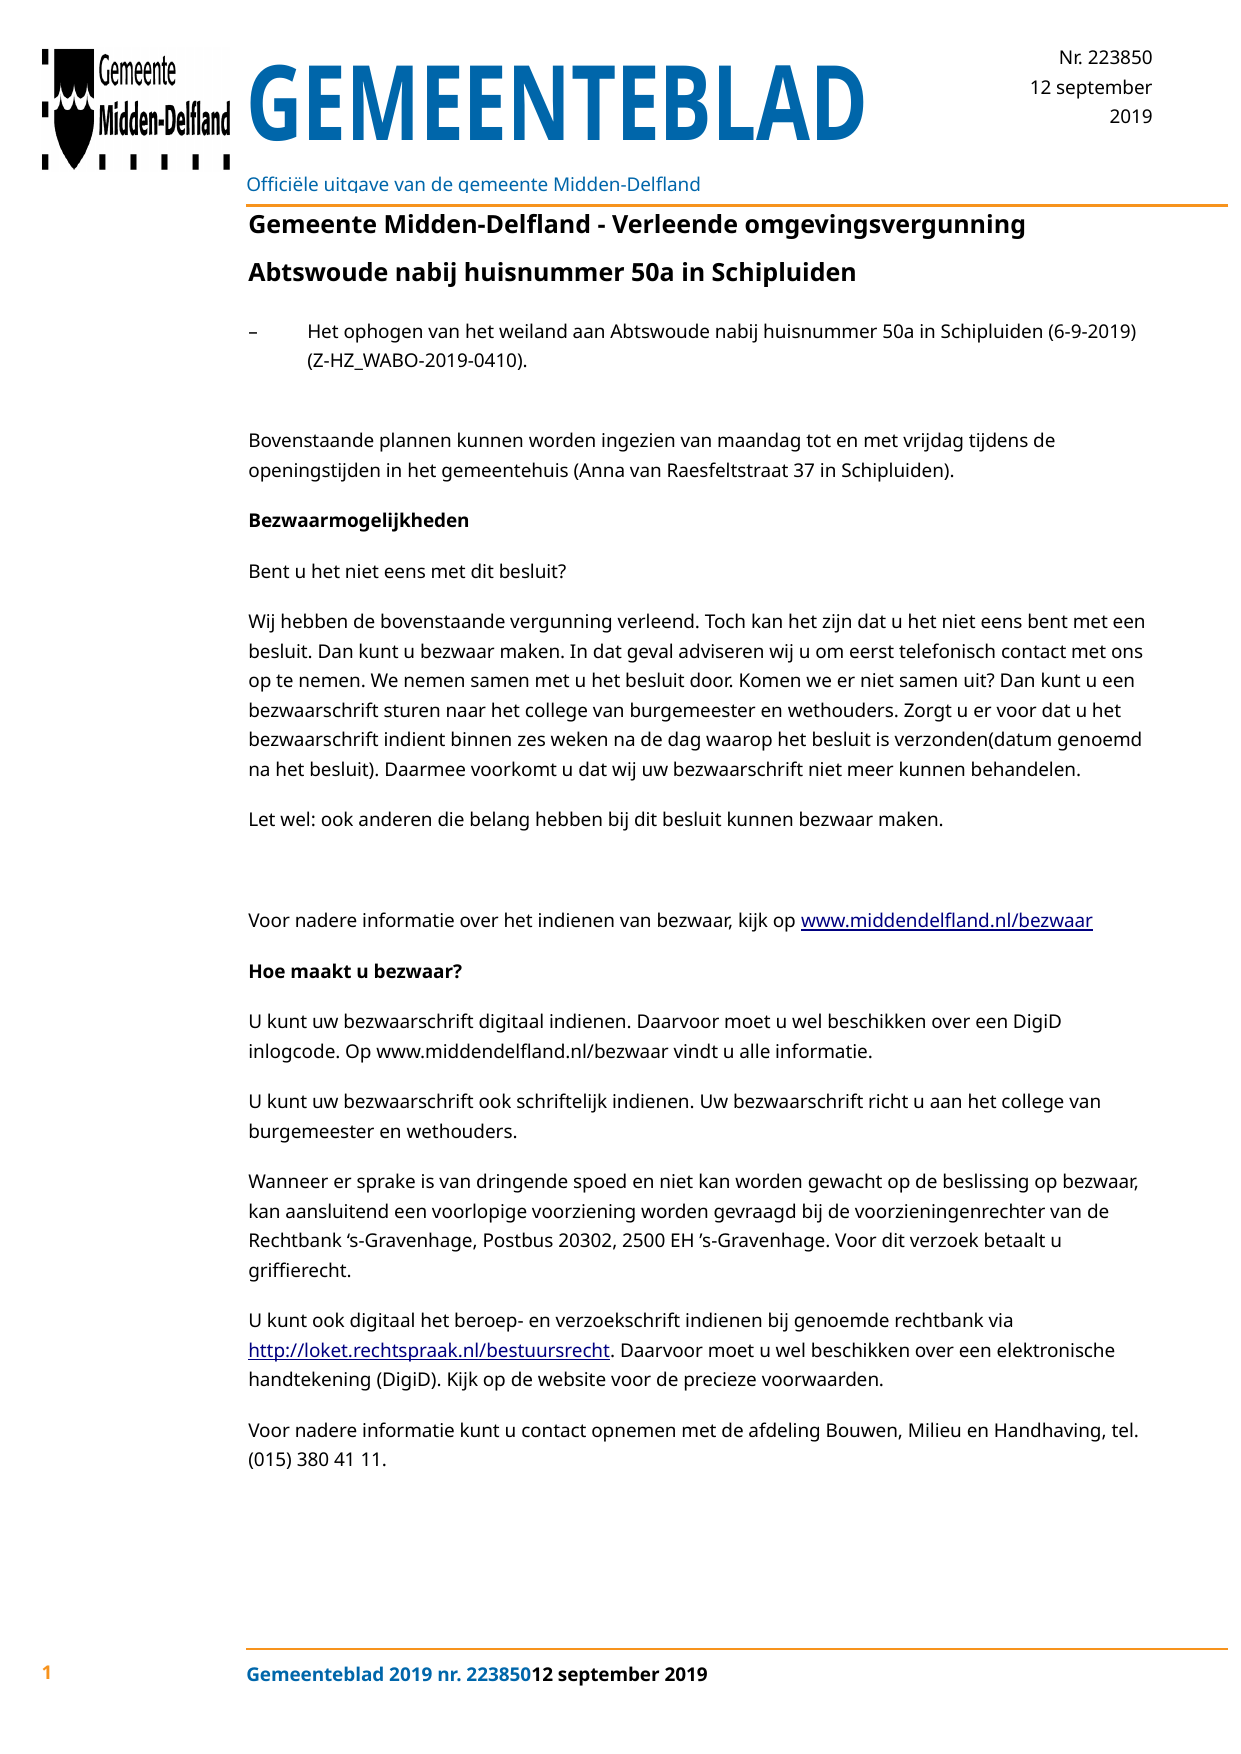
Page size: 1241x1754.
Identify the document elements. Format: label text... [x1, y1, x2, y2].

list Het ophogen van het weiland aan Abtswoude nabij huisnummer 50a in Schipluiden (6-9-2019) (Z-HZ_WABO-2019-0410). [248, 318, 1152, 373]
text Wanneer er sprake is van dringende spoed en niet kan worden gewacht op de beslissing op bezwaar, kan aansluitend een voorlopige voorziening worden gevraagd bij de voorzieningenrechter van de Rechtbank ‘s-Gravenhage, Postbus 20302, 2500 EH ’s-Gravenhage. Voor dit verzoek betaalt u griffierecht. [248, 1168, 1152, 1283]
text Voor nadere informatie over het indienen van bezwaar, kijk op www.middendelfland.nl/bezwaar [248, 907, 1152, 933]
text Wij hebben de bovenstaande vergunning verleend. Toch kan het zijn dat u het niet eens bent met een besluit. Dan kunt u bezwaar maken. In dat geval adviseren wij u om eerst telefonisch contact met ons op te nemen. We nemen samen met u het besluit door. Komen we er niet samen uit? Dan kunt u een bezwaarschrift sturen naar het college van burgemeester en wethouders. Zorgt u er voor dat u het bezwaarschrift indient binnen zes weken na de dag waarop het besluit is verzonden(datum genoemd na het besluit). Daarmee voorkomt u dat wij uw bezwaarschrift niet meer kunnen behandelen. [248, 608, 1152, 782]
text Bezwaarmogelijkheden [248, 507, 1152, 533]
text U kunt uw bezwaarschrift ook schriftelijk indienen. Uw bezwaarschrift richt u aan het college van burgemeester en wethouders. [248, 1088, 1152, 1144]
text Hoe maakt u bezwaar? [248, 958, 1152, 984]
text U kunt uw bezwaarschrift digitaal indienen. Daarvoor moet u wel beschikken over een DigiD inlogcode. Op www.middendelfland.nl/bezwaar vindt u alle informatie. [248, 1008, 1152, 1064]
text Gemeente Midden-Delfland - Verleende omgevingsvergunning Abtswoude nabij huisnummer 50a in Schipluiden [248, 207, 1152, 288]
text U kunt ook digitaal het beroep- en verzoekschrift indienen bij genoemde rechtbank via http://loket.rechtspraak.nl/bestuursrecht. Daarvoor moet u wel beschikken over een elektronische handtekening (DigiD). Kijk op de website voor de precieze voorwaarden. [248, 1307, 1152, 1392]
text Voor nadere informatie kunt u contact opnemen met de afdeling Bouwen, Milieu en Handhaving, tel. (015) 380 41 11. [248, 1417, 1152, 1472]
picture [41, 47, 231, 172]
text Bovenstaande plannen kunnen worden ingezien van maandag tot en met vrijdag tijdens de openingstijden in het gemeentehuis (Anna van Raesfeltstraat 37 in Schipluiden). [248, 427, 1152, 483]
text Let wel: ook anderen die belang hebben bij dit besluit kunnen bezwaar maken. [248, 807, 1152, 832]
text Bent u het niet eens met dit besluit? [248, 558, 1152, 584]
